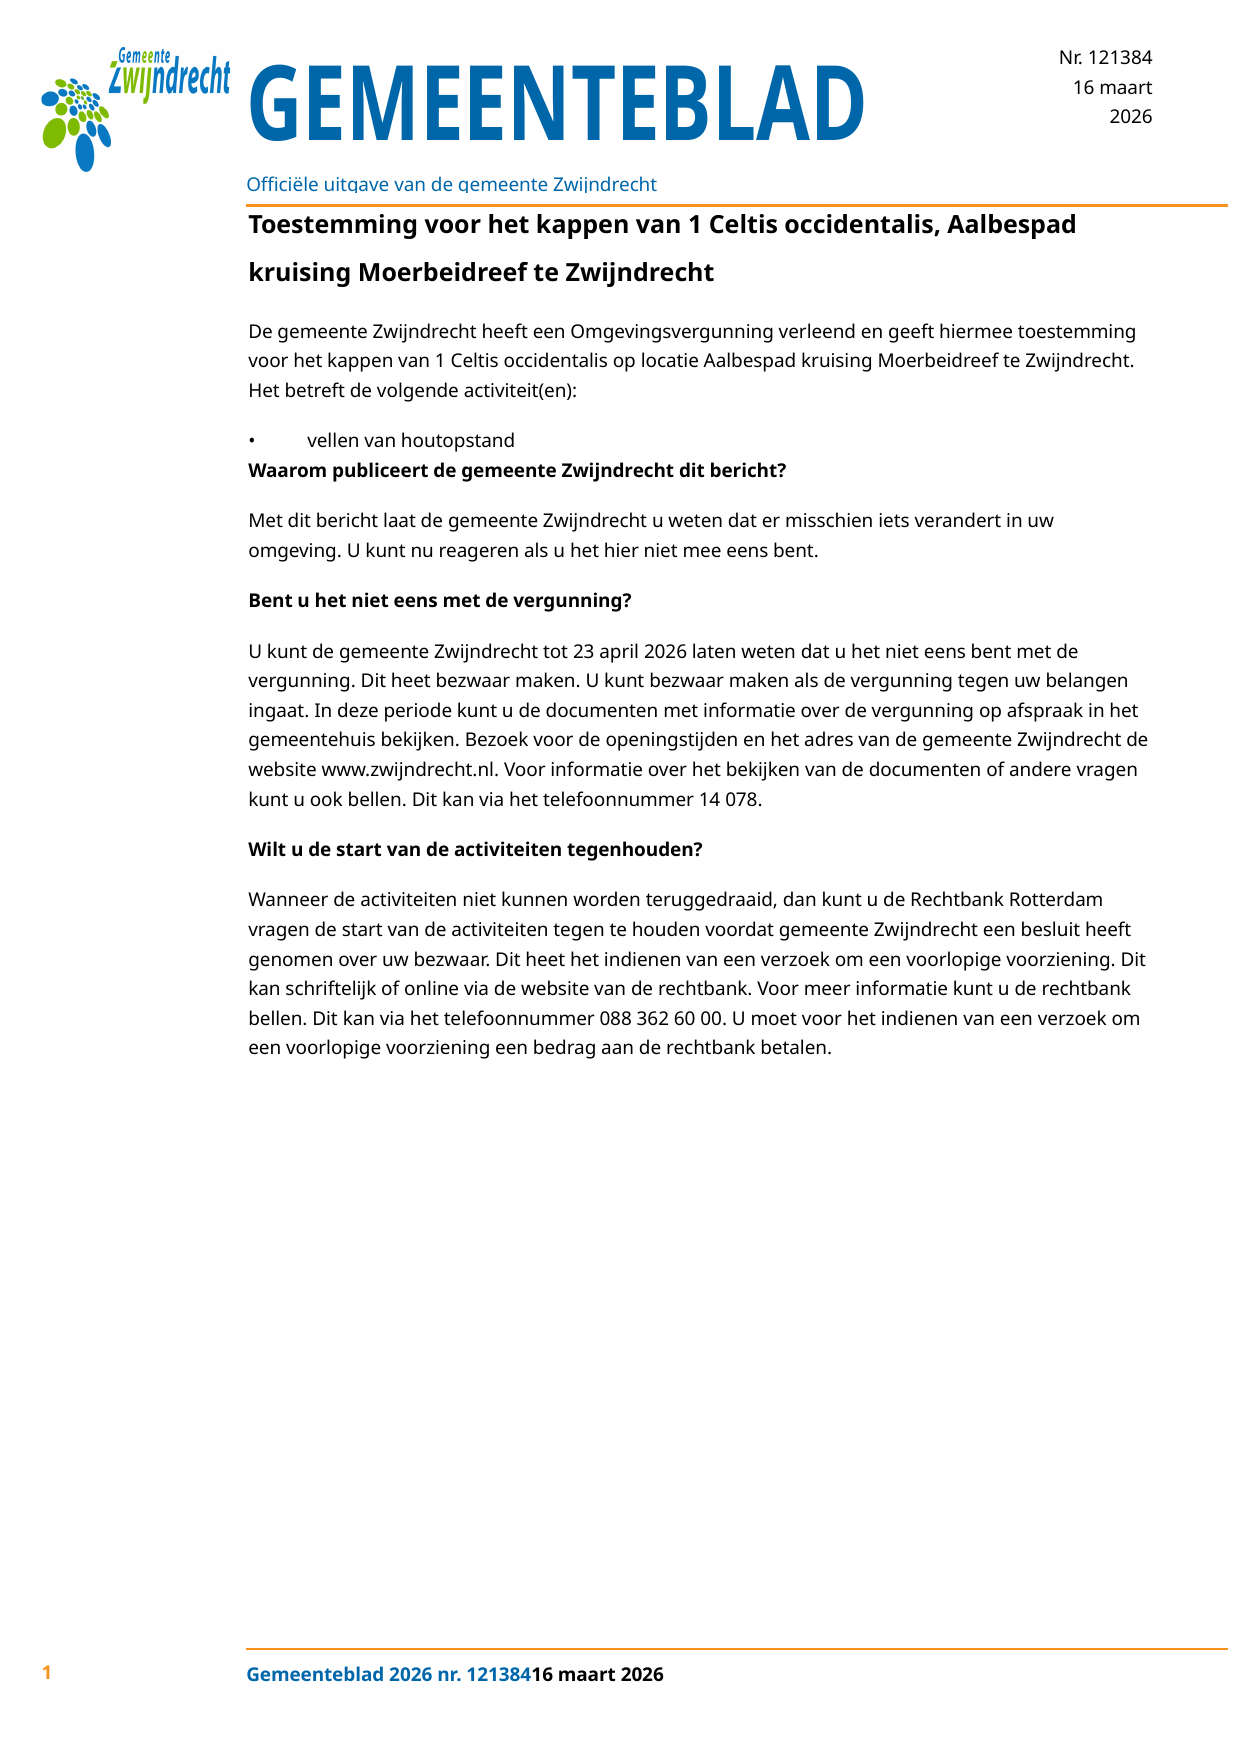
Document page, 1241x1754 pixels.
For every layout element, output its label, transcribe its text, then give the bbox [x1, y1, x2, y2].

text Bent u het niet eens met de vergunning? [248, 587, 1152, 613]
text U kunt de gemeente Zwijndrecht tot 23 april 2026 laten weten dat u het niet eens bent met de vergunning. Dit heet bezwaar maken. U kunt bezwaar maken als de vergunning tegen uw belangen ingaat. In deze periode kunt u de documenten met informatie over de vergunning op afspraak in het gemeentehuis bekijken. Bezoek voor de openingstijden en het adres van de gemeente Zwijndrecht de website www.zwijndrecht.nl. Voor informatie over het bekijken van de documenten of andere vragen kunt u ook bellen. Dit kan via het telefoonnummer 14 078. [248, 638, 1152, 812]
list vellen van houtopstand [248, 427, 1152, 453]
text Toestemming voor het kappen van 1 Celtis occidentalis, Aalbespad kruising Moerbeidreef te Zwijndrecht [248, 207, 1152, 288]
text Met dit bericht laat de gemeente Zwijndrecht u weten dat er misschien iets verandert in uw omgeving. U kunt nu reageren als u het hier niet mee eens bent. [248, 507, 1152, 563]
picture [41, 47, 231, 172]
text Wilt u de start van de activiteiten tegenhouden? [248, 836, 1152, 862]
text Waarom publiceert de gemeente Zwijndrecht dit bericht? [248, 457, 1152, 483]
text De gemeente Zwijndrecht heeft een Omgevingsvergunning verleend en geeft hiermee toestemming voor het kappen van 1 Celtis occidentalis op locatie Aalbespad kruising Moerbeidreef te Zwijndrecht. Het betreft de volgende activiteit(en): [248, 318, 1152, 403]
text Wanneer de activiteiten niet kunnen worden teruggedraaid, dan kunt u de Rechtbank Rotterdam vragen de start van de activiteiten tegen te houden voordat gemeente Zwijndrecht een besluit heeft genomen over uw bezwaar. Dit heet het indienen van een verzoek om een voorlopige voorziening. Dit kan schriftelijk of online via de website van de rechtbank. Voor meer informatie kunt u de rechtbank bellen. Dit kan via het telefoonnummer 088 362 60 00. U moet voor het indienen van een verzoek om een voorlopige voorziening een bedrag aan de rechtbank betalen. [248, 887, 1152, 1060]
